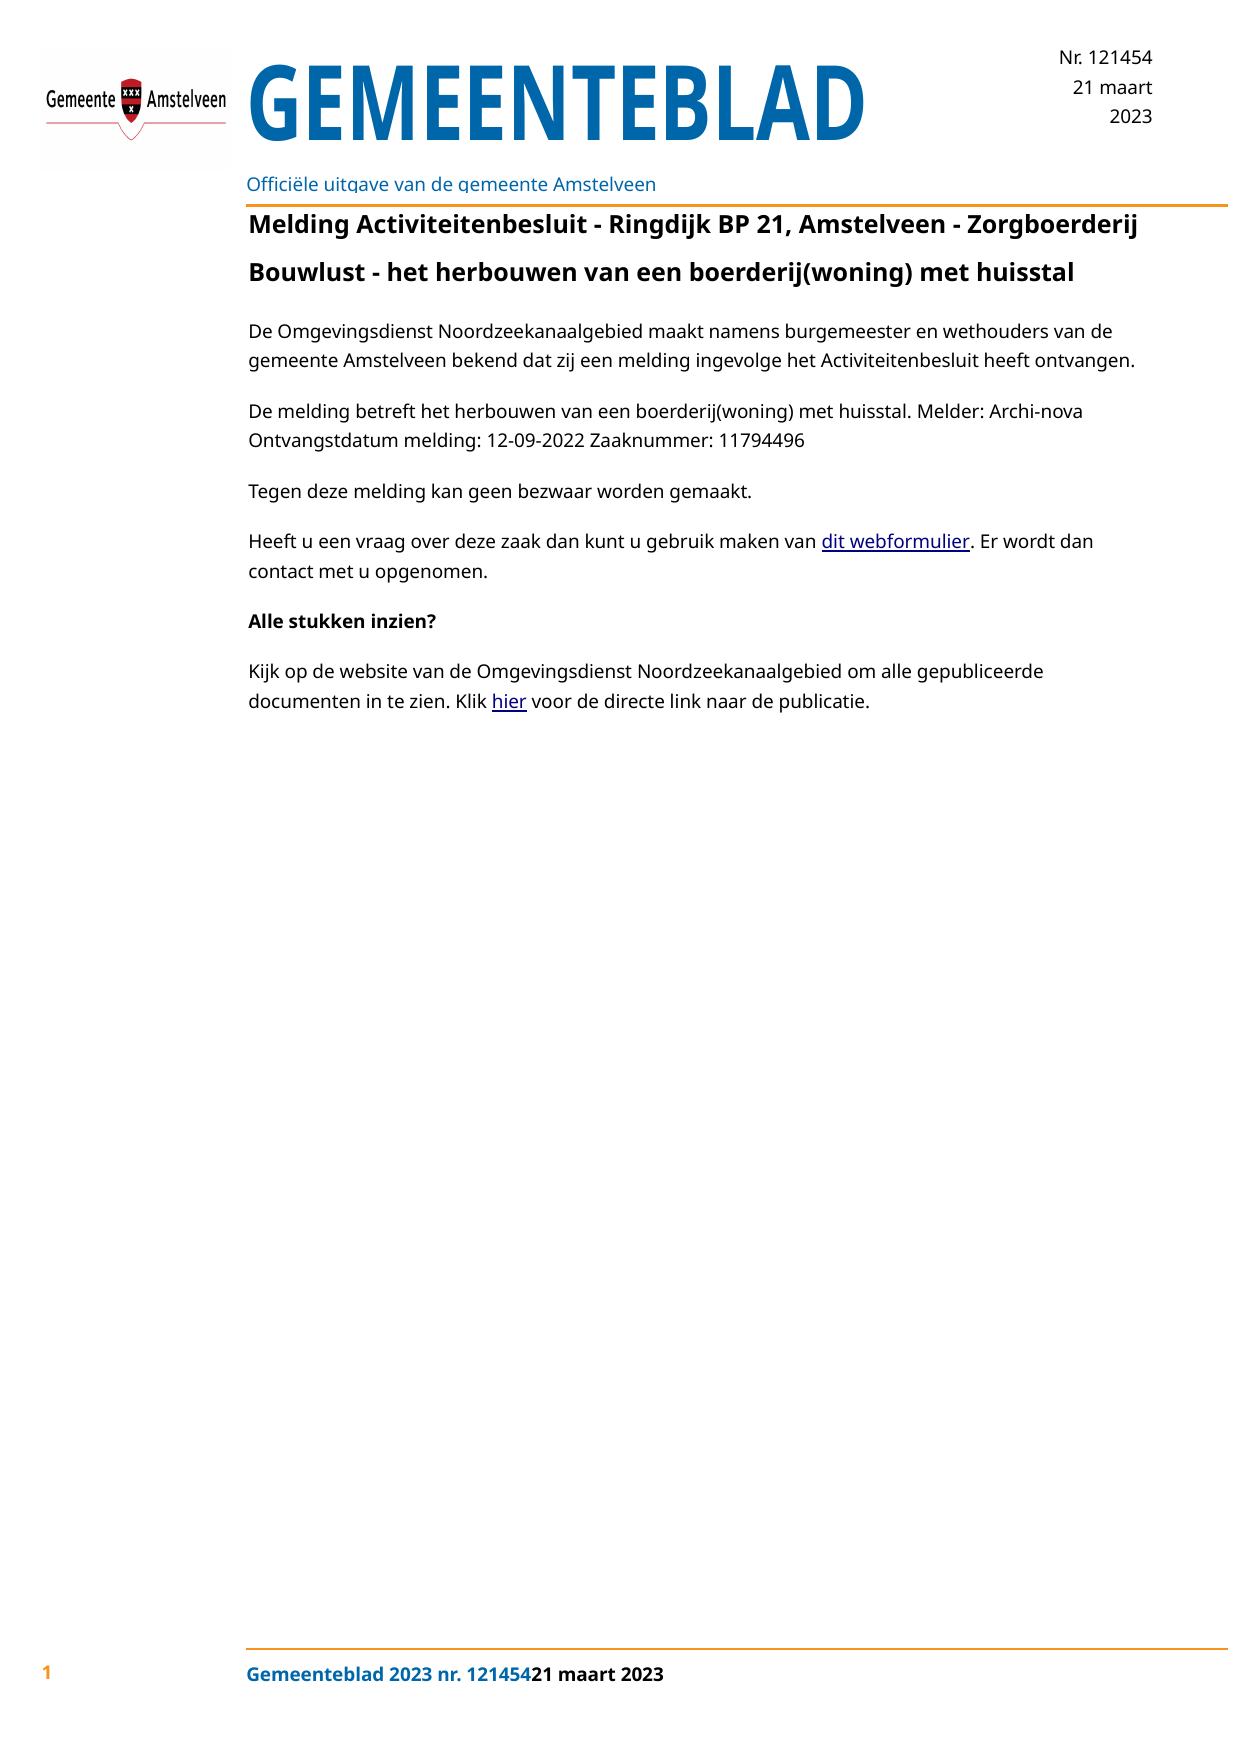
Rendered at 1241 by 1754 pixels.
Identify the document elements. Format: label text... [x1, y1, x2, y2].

text Alle stukken inzien? [248, 608, 1152, 634]
picture [41, 47, 231, 172]
text Melding Activiteitenbesluit - Ringdijk BP 21, Amstelveen - Zorgboerderij Bouwlust - het herbouwen van een boerderij(woning) met huisstal [248, 207, 1152, 288]
text Tegen deze melding kan geen bezwaar worden gemaakt. [248, 478, 1152, 504]
text De Omgevingsdienst Noordzeekanaalgebied maakt namens burgemeester en wethouders van de gemeente Amstelveen bekend dat zij een melding ingevolge het Activiteitenbesluit heeft ontvangen. [248, 318, 1152, 373]
text Heeft u een vraag over deze zaak dan kunt u gebruik maken van dit webformulier. Er wordt dan contact met u opgenomen. [248, 528, 1152, 584]
text Kijk op de website van de Omgevingsdienst Noordzeekanaalgebied om alle gepubliceerde documenten in te zien. Klik hier voor de directe link naar de publicatie. [248, 659, 1152, 714]
text De melding betreft het herbouwen van een boerderij(woning) met huisstal. Melder: Archi-nova Ontvangstdatum melding: 12-09-2022 Zaaknummer: 11794496 [248, 398, 1152, 453]
